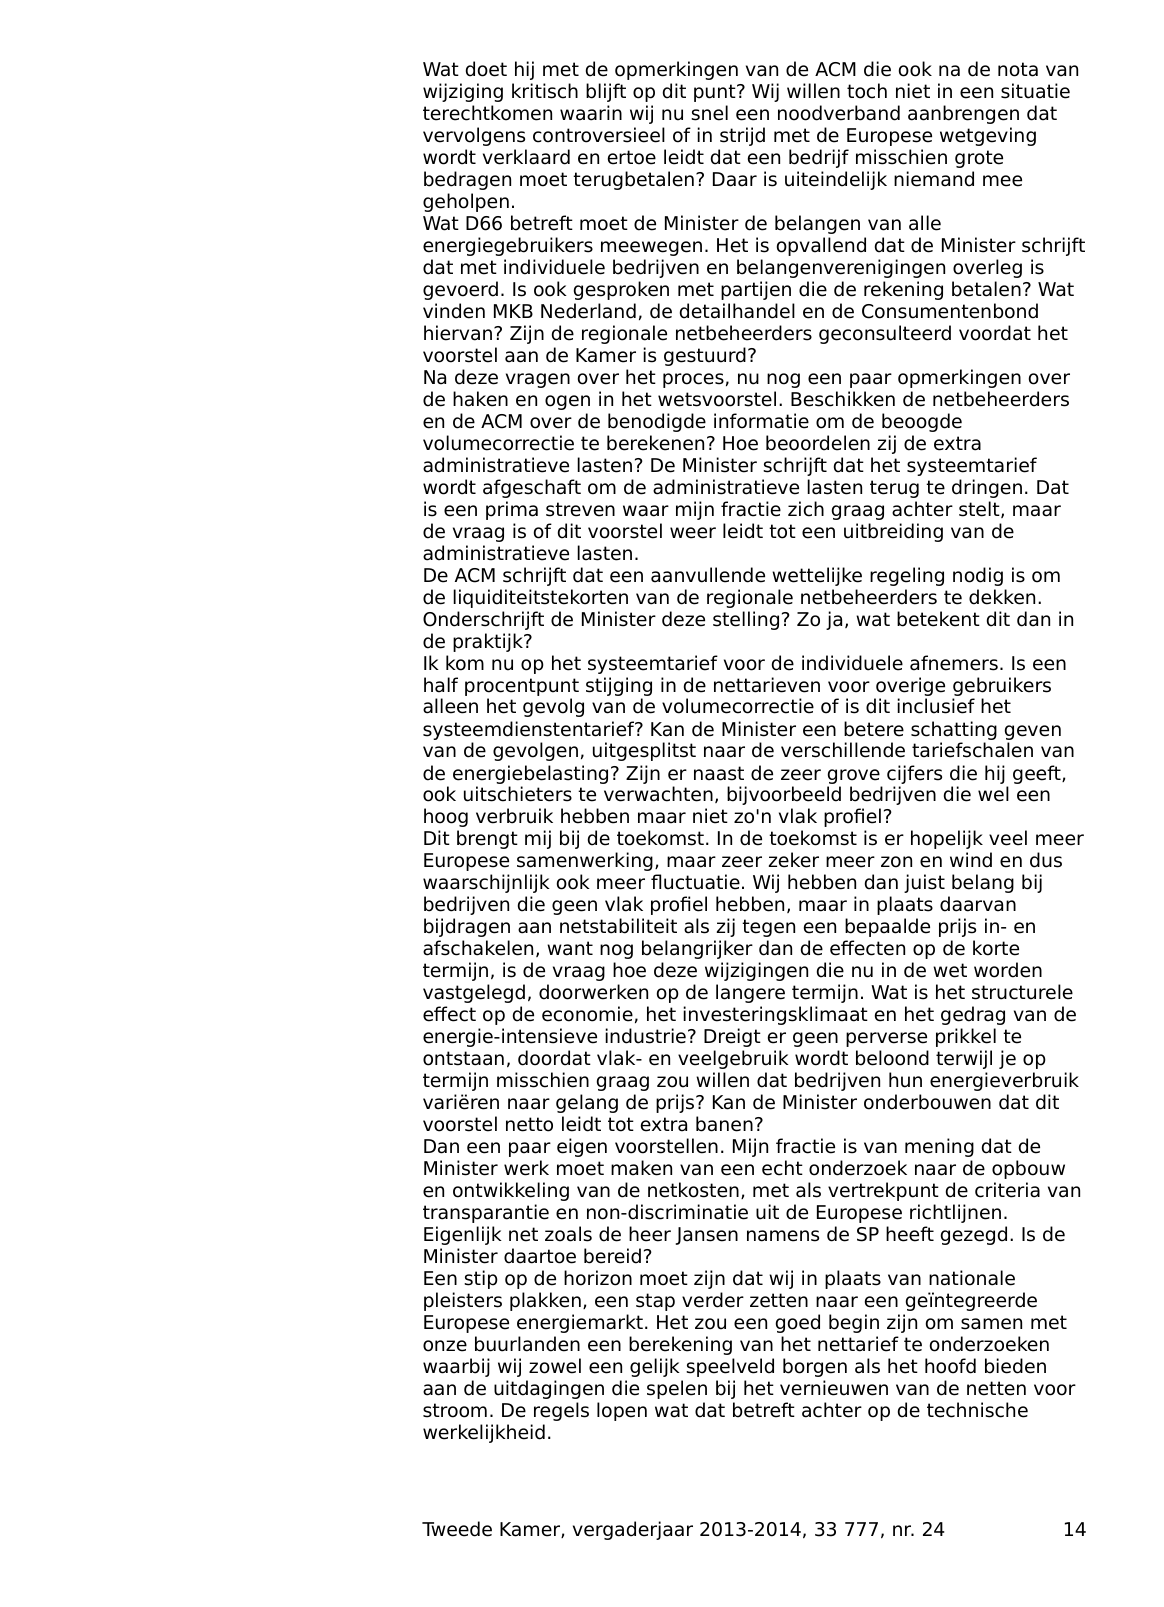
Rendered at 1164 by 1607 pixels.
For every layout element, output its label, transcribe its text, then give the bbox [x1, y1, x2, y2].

text Na deze vragen over het proces, nu nog een paar opmerkingen over de haken en ogen in het wetsvoorstel. Beschikken de netbeheerders en de ACM over de benodigde informatie om de beoogde volumecorrectie te berekenen? Hoe beoordelen zij de extra administratieve lasten? De Minister schrijft dat het systeemtarief wordt afgeschaft om de administratieve lasten terug te dringen. Dat is een prima streven waar mijn fractie zich graag achter stelt, maar de vraag is of dit voorstel weer leidt tot een uitbreiding van de administratieve lasten. [422, 367, 1087, 564]
text Dit brengt mij bij de toekomst. In de toekomst is er hopelijk veel meer Europese samenwerking, maar zeer zeker meer zon en wind en dus waarschijnlijk ook meer fluctuatie. Wij hebben dan juist belang bij bedrijven die geen vlak profiel hebben, maar in plaats daarvan bijdragen aan netstabiliteit als zij tegen een bepaalde prijs in- en afschakelen, want nog belangrijker dan de effecten op de korte termijn, is de vraag hoe deze wijzigingen die nu in de wet worden vastgelegd, doorwerken op de langere termijn. Wat is het structurele effect op de economie, het investeringsklimaat en het gedrag van de energie-intensieve industrie? Dreigt er geen perverse prikkel te ontstaan, doordat vlak- en veelgebruik wordt beloond terwijl je op termijn misschien graag zou willen dat bedrijven hun energieverbruik variëren naar gelang de prijs? Kan de Minister onderbouwen dat dit voorstel netto leidt tot extra banen? [422, 828, 1087, 1136]
text De ACM schrijft dat een aanvullende wettelijke regeling nodig is om de liquiditeitstekorten van de regionale netbeheerders te dekken. Onderschrijft de Minister deze stelling? Zo ja, wat betekent dit dan in de praktijk? [422, 564, 1087, 652]
text Dan een paar eigen voorstellen. Mijn fractie is van mening dat de Minister werk moet maken van een echt onderzoek naar de opbouw en ontwikkeling van de netkosten, met als vertrekpunt de criteria van transparantie en non-discriminatie uit de Europese richtlijnen. Eigenlijk net zoals de heer Jansen namens de SP heeft gezegd. Is de Minister daartoe bereid? [422, 1136, 1087, 1268]
text Wat doet hij met de opmerkingen van de ACM die ook na de nota van wijziging kritisch blijft op dit punt? Wij willen toch niet in een situatie terechtkomen waarin wij nu snel een noodverband aanbrengen dat vervolgens controversieel of in strijd met de Europese wetgeving wordt verklaard en ertoe leidt dat een bedrijf misschien grote bedragen moet terugbetalen? Daar is uiteindelijk niemand mee geholpen. [422, 59, 1087, 213]
text Ik kom nu op het systeemtarief voor de individuele afnemers. Is een half procentpunt stijging in de nettarieven voor overige gebruikers alleen het gevolg van de volumecorrectie of is dit inclusief het systeemdienstentarief? Kan de Minister een betere schatting geven van de gevolgen, uitgesplitst naar de verschillende tariefschalen van de energiebelasting? Zijn er naast de zeer grove cijfers die hij geeft, ook uitschieters te verwachten, bijvoorbeeld bedrijven die wel een hoog verbruik hebben maar niet zo'n vlak profiel? [422, 652, 1087, 828]
text Een stip op de horizon moet zijn dat wij in plaats van nationale pleisters plakken, een stap verder zetten naar een geïntegreerde Europese energiemarkt. Het zou een goed begin zijn om samen met onze buurlanden een berekening van het nettarief te onderzoeken waarbij wij zowel een gelijk speelveld borgen als het hoofd bieden aan de uitdagingen die spelen bij het vernieuwen van de netten voor stroom. De regels lopen wat dat betreft achter op de technische werkelijkheid. [422, 1268, 1087, 1444]
text Wat D66 betreft moet de Minister de belangen van alle energiegebruikers meewegen. Het is opvallend dat de Minister schrijft dat met individuele bedrijven en belangenverenigingen overleg is gevoerd. Is ook gesproken met partijen die de rekening betalen? Wat vinden MKB Nederland, de detailhandel en de Consumentenbond hiervan? Zijn de regionale netbeheerders geconsulteerd voordat het voorstel aan de Kamer is gestuurd? [422, 213, 1087, 367]
